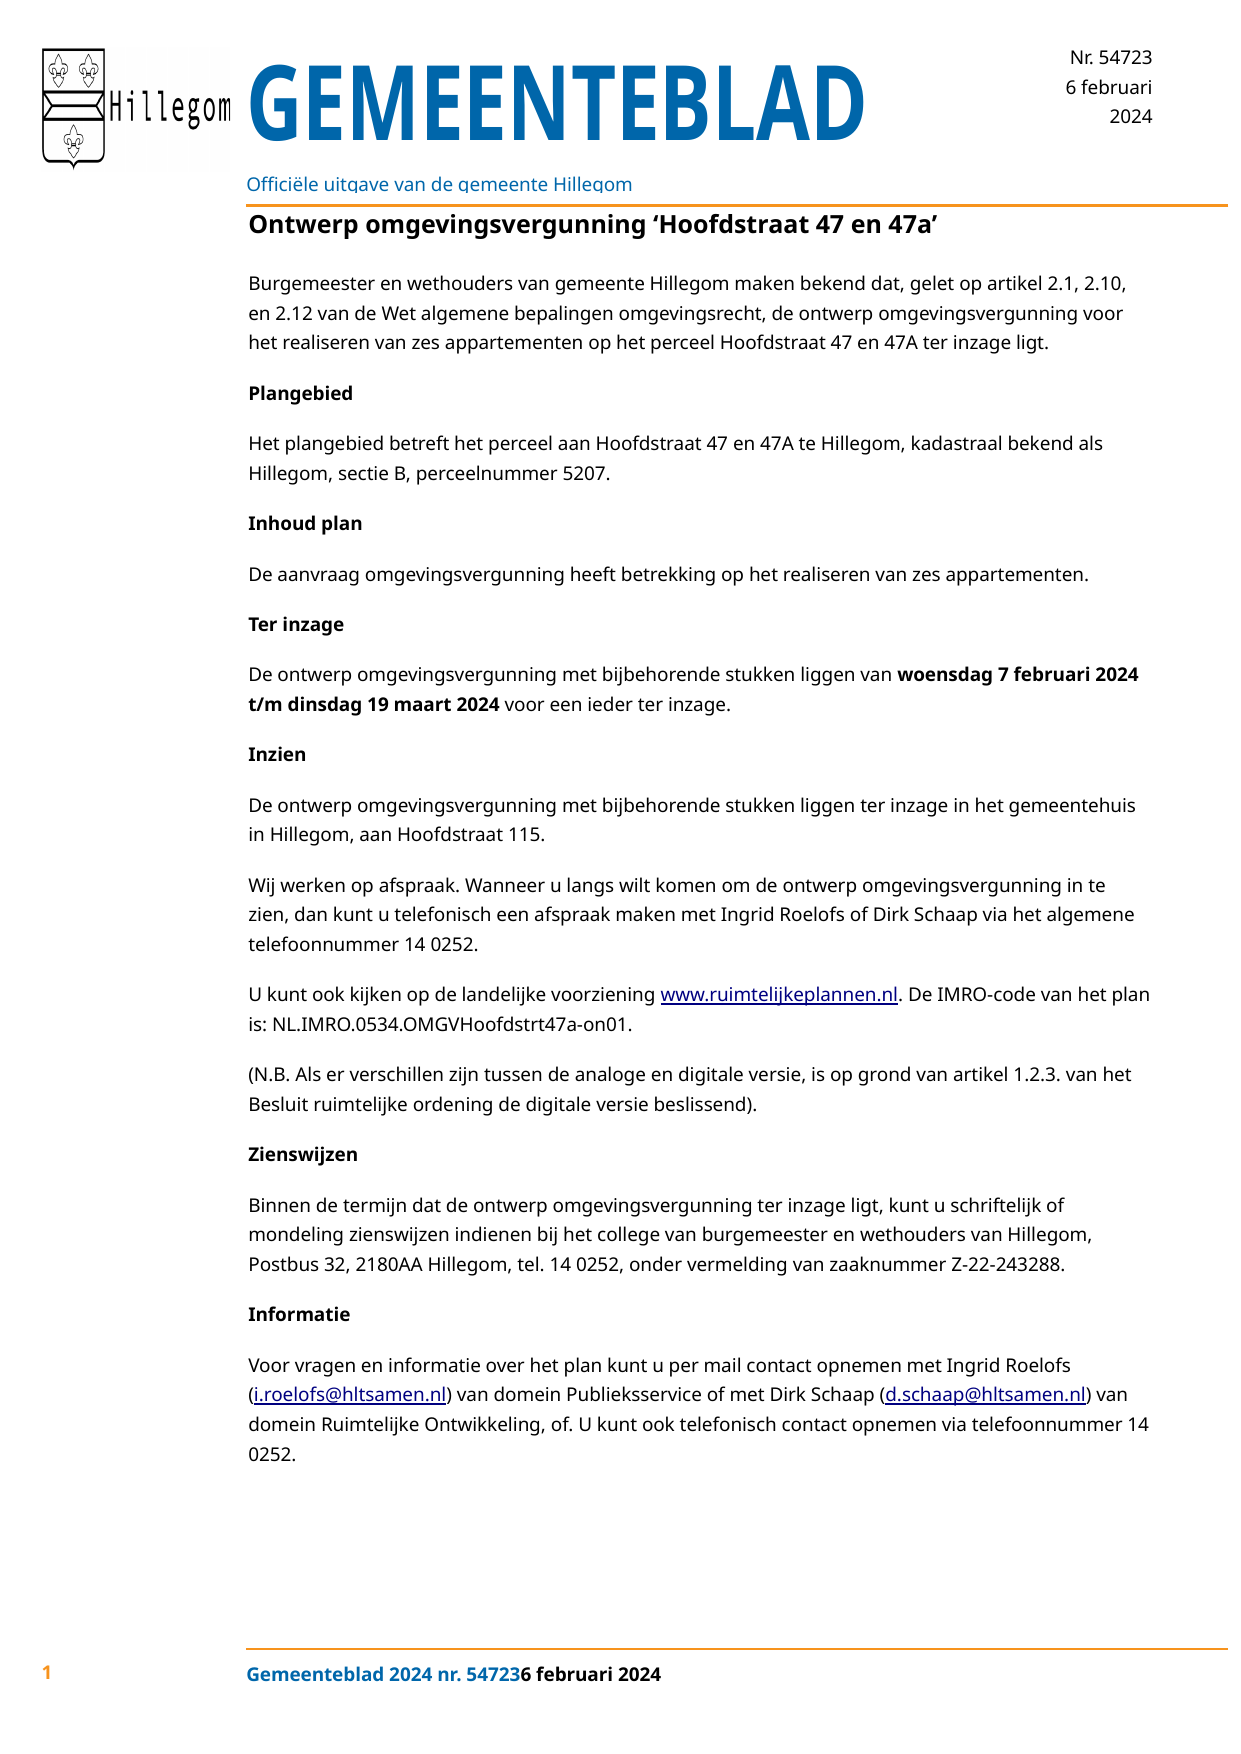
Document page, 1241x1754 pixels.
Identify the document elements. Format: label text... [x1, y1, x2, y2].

text Ontwerp omgevingsvergunning ‘Hoofdstraat 47 en 47a’ [248, 207, 1152, 241]
text Zienswijzen [248, 1142, 1152, 1167]
text Wij werken op afspraak. Wanneer u langs wilt komen om de ontwerp omgevingsvergunning in te zien, dan kunt u telefonisch een afspraak maken met Ingrid Roelofs of Dirk Schaap via het algemene telefoonnummer 14 0252. [248, 872, 1152, 957]
text (N.B. Als er verschillen zijn tussen de analoge en digitale versie, is op grond van artikel 1.2.3. van het Besluit ruimtelijke ordening de digitale versie beslissend). [248, 1062, 1152, 1117]
text Inhoud plan [248, 510, 1152, 536]
text U kunt ook kijken op de landelijke voorziening www.ruimtelijkeplannen.nl. De IMRO-code van het plan is: NL.IMRO.0534.OMGVHoofdstrt47a-on01. [248, 982, 1152, 1037]
text De ontwerp omgevingsvergunning met bijbehorende stukken liggen ter inzage in het gemeentehuis in Hillegom, aan Hoofdstraat 115. [248, 792, 1152, 847]
text Burgemeester en wethouders van gemeente Hillegom maken bekend dat, gelet op artikel 2.1, 2.10, en 2.12 van de Wet algemene bepalingen omgevingsrecht, de ontwerp omgevingsvergunning voor het realiseren van zes appartementen op het perceel Hoofdstraat 47 en 47A ter inzage ligt. [248, 270, 1152, 355]
text Het plangebied betreft het perceel aan Hoofdstraat 47 en 47A te Hillegom, kadastraal bekend als Hillegom, sectie B, perceelnummer 5207. [248, 430, 1152, 486]
text Inzien [248, 742, 1152, 767]
text De ontwerp omgevingsvergunning met bijbehorende stukken liggen van woensdag 7 februari 2024 t/m dinsdag 19 maart 2024 voor een ieder ter inzage. [248, 662, 1152, 717]
text Voor vragen en informatie over het plan kunt u per mail contact opnemen met Ingrid Roelofs (i.roelofs@hltsamen.nl) van domein Publieksservice of met Dirk Schaap (d.schaap@hltsamen.nl) van domein Ruimtelijke Ontwikkeling, of. U kunt ook telefonisch contact opnemen via telefoonnummer 14 0252. [248, 1352, 1152, 1466]
text Informatie [248, 1302, 1152, 1327]
picture [41, 47, 231, 172]
text De aanvraag omgevingsvergunning heeft betrekking op het realiseren van zes appartementen. [248, 561, 1152, 586]
text Ter inzage [248, 611, 1152, 637]
text Plangebied [248, 380, 1152, 406]
text Binnen de termijn dat de ontwerp omgevingsvergunning ter inzage ligt, kunt u schriftelijk of mondeling zienswijzen indienen bij het college van burgemeester en wethouders van Hillegom, Postbus 32, 2180AA Hillegom, tel. 14 0252, onder vermelding van zaaknummer Z-22-243288. [248, 1192, 1152, 1277]
